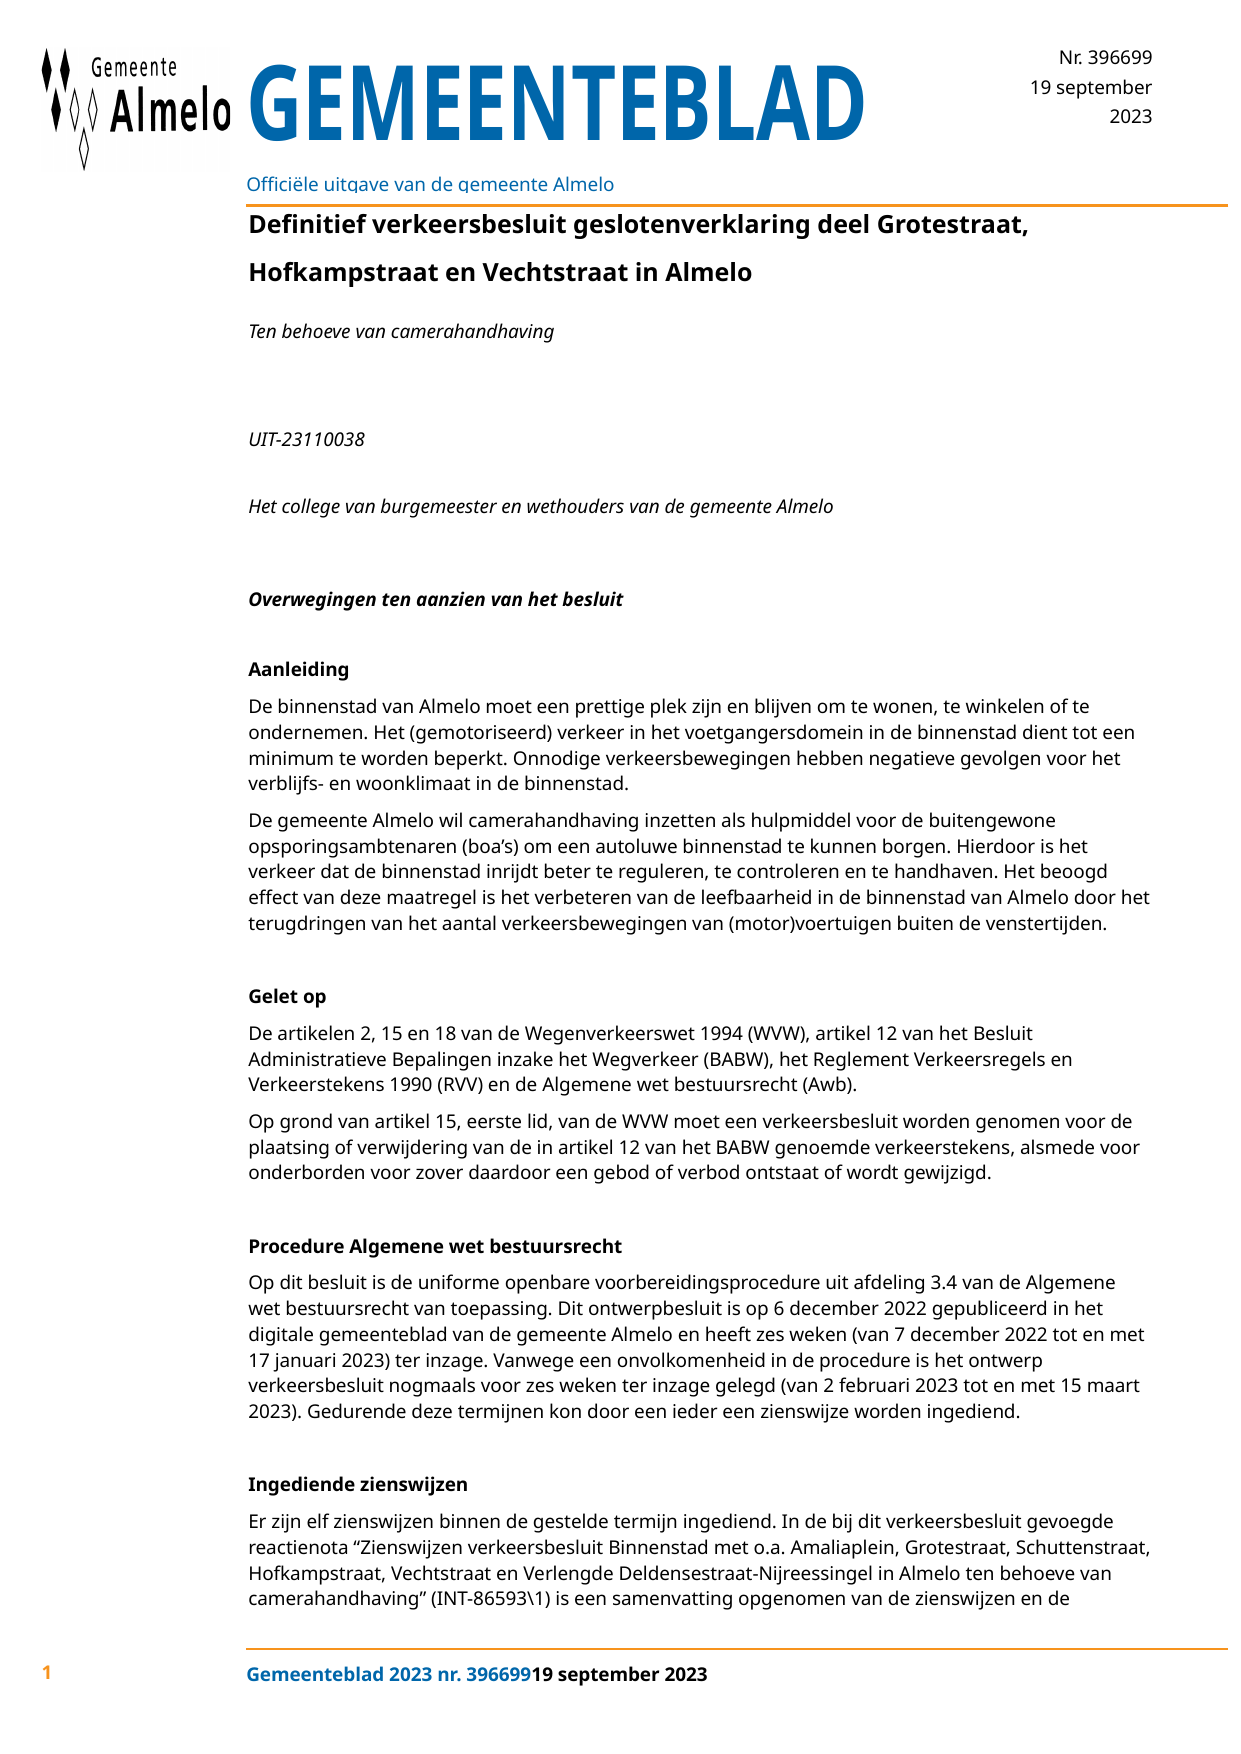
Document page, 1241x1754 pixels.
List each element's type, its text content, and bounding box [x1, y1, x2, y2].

text Het college van burgemeester en wethouders van de gemeente Almelo [248, 494, 1152, 519]
text Procedure Algemene wet bestuursrecht [248, 1233, 1152, 1259]
text Definitief verkeersbesluit geslotenverklaring deel Grotestraat, Hofkampstraat en Vechtstraat in Almelo [248, 207, 1152, 288]
text Op dit besluit is de uniforme openbare voorbereidingsprocedure uit afdeling 3.4 van de Algemene wet bestuursrecht van toepassing. Dit ontwerpbesluit is op 6 december 2022 gepubliceerd in het digitale gemeenteblad van de gemeente Almelo en heeft zes weken (van 7 december 2022 tot en met 17 januari 2023) ter inzage. Vanwege een onvolkomenheid in de procedure is het ontwerp verkeersbesluit nogmaals voor zes weken ter inzage gelegd (van 2 februari 2023 tot en met 15 maart 2023). Gedurende deze termijnen kon door een ieder een zienswijze worden ingediend. [248, 1269, 1152, 1424]
text Op grond van artikel 15, eerste lid, van de WVW moet een verkeersbesluit worden genomen voor de plaatsing of verwijdering van de in artikel 12 van het BABW genoemde verkeerstekens, alsmede voor onderborden voor zover daardoor een gebod of verbod ontstaat of wordt gewijzigd. [248, 1108, 1152, 1185]
text De binnenstad van Almelo moet een prettige plek zijn en blijven om te wonen, te winkelen of te ondernemen. Het (gemotoriseerd) verkeer in het voetgangersdomein in de binnenstad dient tot een minimum te worden beperkt. Onnodige verkeersbewegingen hebben negatieve gevolgen voor het verblijfs- en woonklimaat in de binnenstad. [248, 693, 1152, 796]
text Gelet op [248, 983, 1152, 1009]
picture [41, 47, 231, 172]
text Ingediende zienswijzen [248, 1472, 1152, 1497]
text Overwegingen ten aanzien van het besluit [248, 586, 1152, 612]
text Aanleiding [248, 657, 1152, 682]
text De gemeente Almelo wil camerahandhaving inzetten als hulpmiddel voor de buitengewone opsporingsambtenaren (boa’s) om een autoluwe binnenstad te kunnen borgen. Hierdoor is het verkeer dat de binnenstad inrijdt beter te reguleren, te controleren en te handhaven. Het beoogd effect van deze maatregel is het verbeteren van de leefbaarheid in de binnenstad van Almelo door het terugdringen van het aantal verkeersbewegingen van (motor)voertuigen buiten de venstertijden. [248, 807, 1152, 936]
text UIT-23110038 [248, 426, 1152, 452]
text Ten behoeve van camerahandhaving [248, 318, 1152, 344]
text Er zijn elf zienswijzen binnen de gestelde termijn ingediend. In de bij dit verkeersbesluit gevoegde reactienota “Zienswijzen verkeersbesluit Binnenstad met o.a. Amaliaplein, Grotestraat, Schuttenstraat, Hofkampstraat, Vechtstraat en Verlengde Deldensestraat-Nijreessingel in Almelo ten behoeve van camerahandhaving” (INT-86593\1) is een samenvatting opgenomen van de zienswijzen en de [248, 1508, 1152, 1611]
text De artikelen 2, 15 en 18 van de Wegenverkeerswet 1994 (WVW), artikel 12 van het Besluit Administratieve Bepalingen inzake het Wegverkeer (BABW), het Reglement Verkeersregels en Verkeerstekens 1990 (RVV) en de Algemene wet bestuursrecht (Awb). [248, 1020, 1152, 1097]
